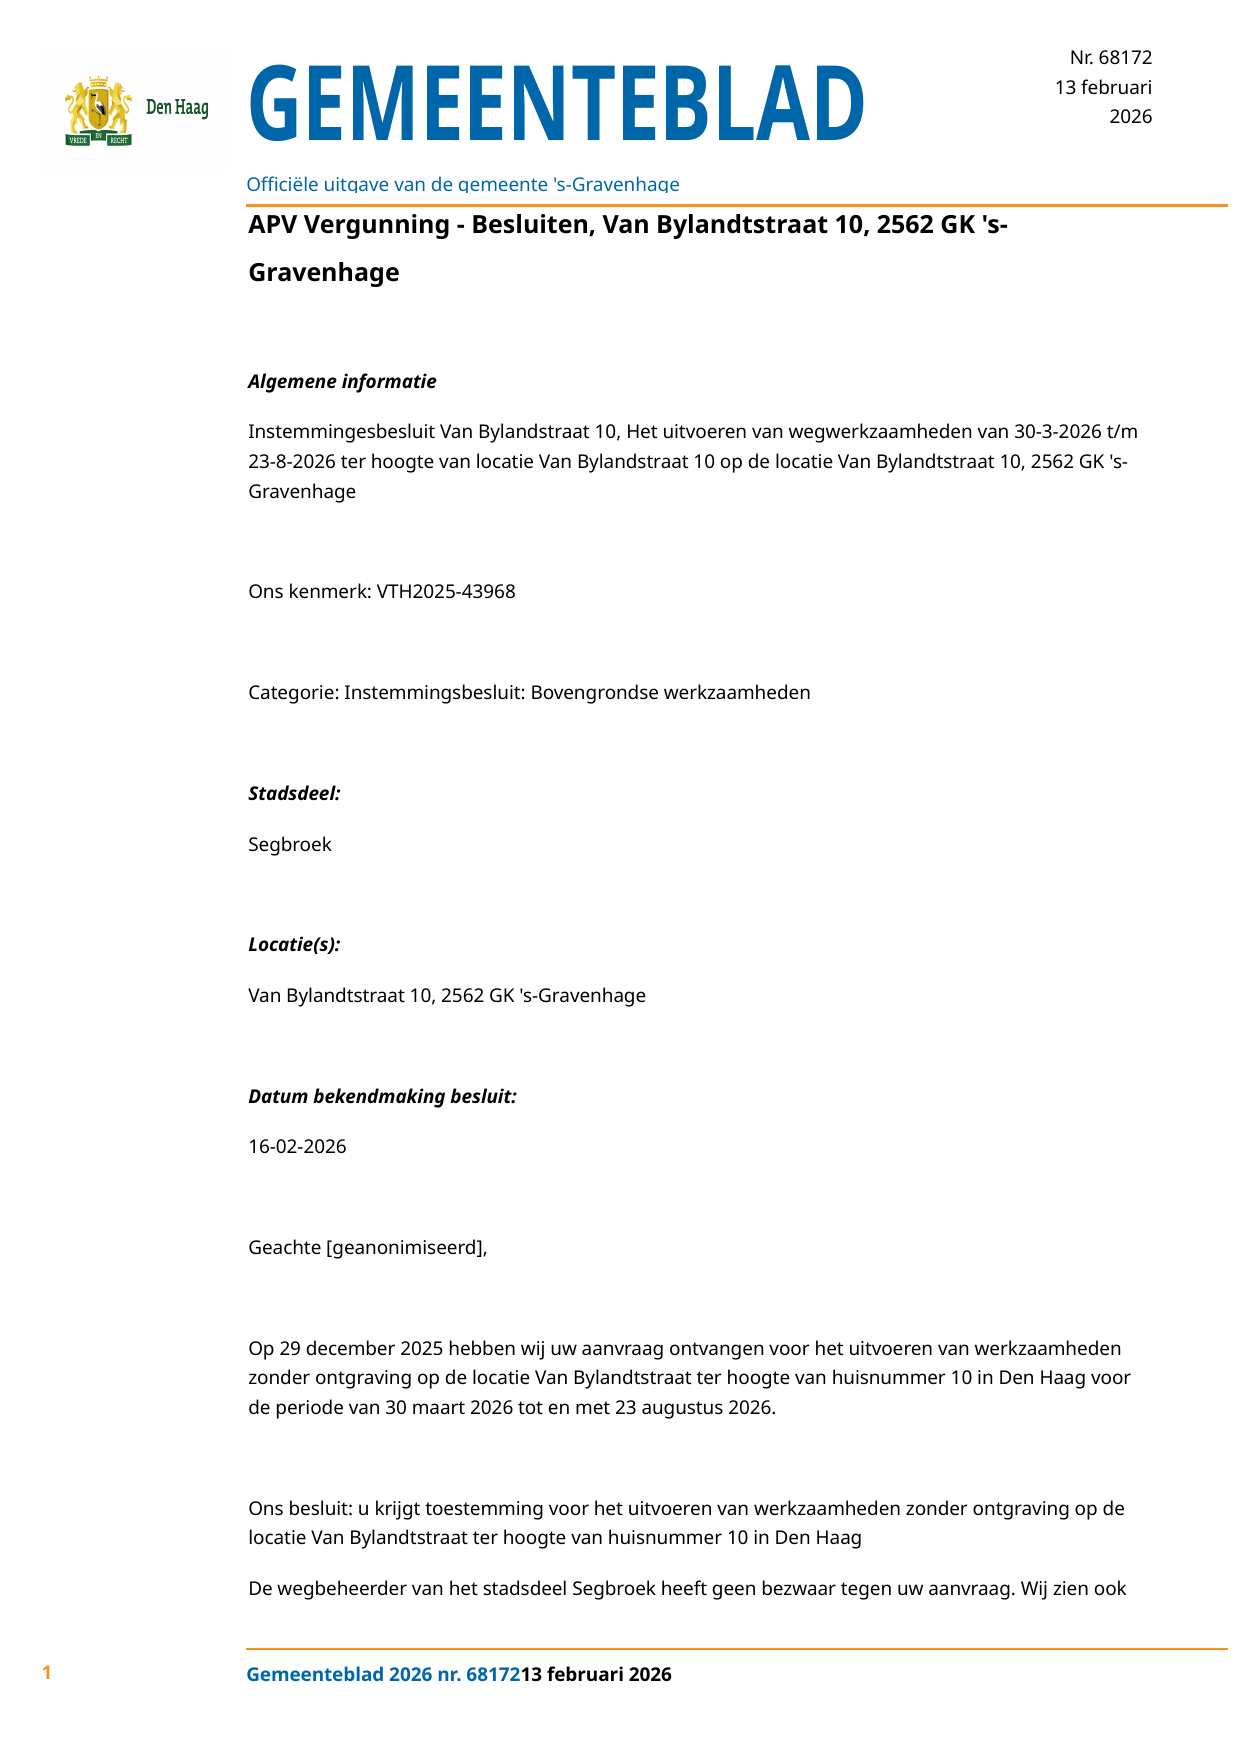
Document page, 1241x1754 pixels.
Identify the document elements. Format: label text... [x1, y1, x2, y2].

text De wegbeheerder van het stadsdeel Segbroek heeft geen bezwaar tegen uw aanvraag. Wij zien ook [248, 1575, 1152, 1601]
text APV Vergunning - Besluiten, Van Bylandtstraat 10, 2562 GK 's-Gravenhage [248, 207, 1152, 288]
picture [41, 47, 231, 172]
text Datum bekendmaking besluit: [248, 1083, 1152, 1109]
text 16-02-2026 [248, 1133, 1152, 1159]
text Van Bylandtstraat 10, 2562 GK 's-Gravenhage [248, 982, 1152, 1008]
text Algemene informatie [248, 368, 1152, 394]
text Instemmingesbesluit Van Bylandstraat 10, Het uitvoeren van wegwerkzaamheden van 30-3-2026 t/m 23-8-2026 ter hoogte van locatie Van Bylandstraat 10 op de locatie Van Bylandtstraat 10, 2562 GK 's-Gravenhage [248, 419, 1152, 504]
text Stadsdeel: [248, 780, 1152, 806]
text Categorie: Instemmingsbesluit: Bovengrondse werkzaamheden [248, 679, 1152, 705]
text Op 29 december 2025 hebben wij uw aanvraag ontvangen voor het uitvoeren van werkzaamheden zonder ontgraving op de locatie Van Bylandtstraat ter hoogte van huisnummer 10 in Den Haag voor de periode van 30 maart 2026 tot en met 23 augustus 2026. [248, 1335, 1152, 1420]
text Locatie(s): [248, 932, 1152, 957]
text Segbroek [248, 831, 1152, 857]
text Geachte [geanonimiseerd], [248, 1234, 1152, 1260]
text Ons besluit: u krijgt toestemming voor het uitvoeren van werkzaamheden zonder ontgraving op de locatie Van Bylandtstraat ter hoogte van huisnummer 10 in Den Haag [248, 1495, 1152, 1550]
text Ons kenmerk: VTH2025-43968 [248, 579, 1152, 604]
